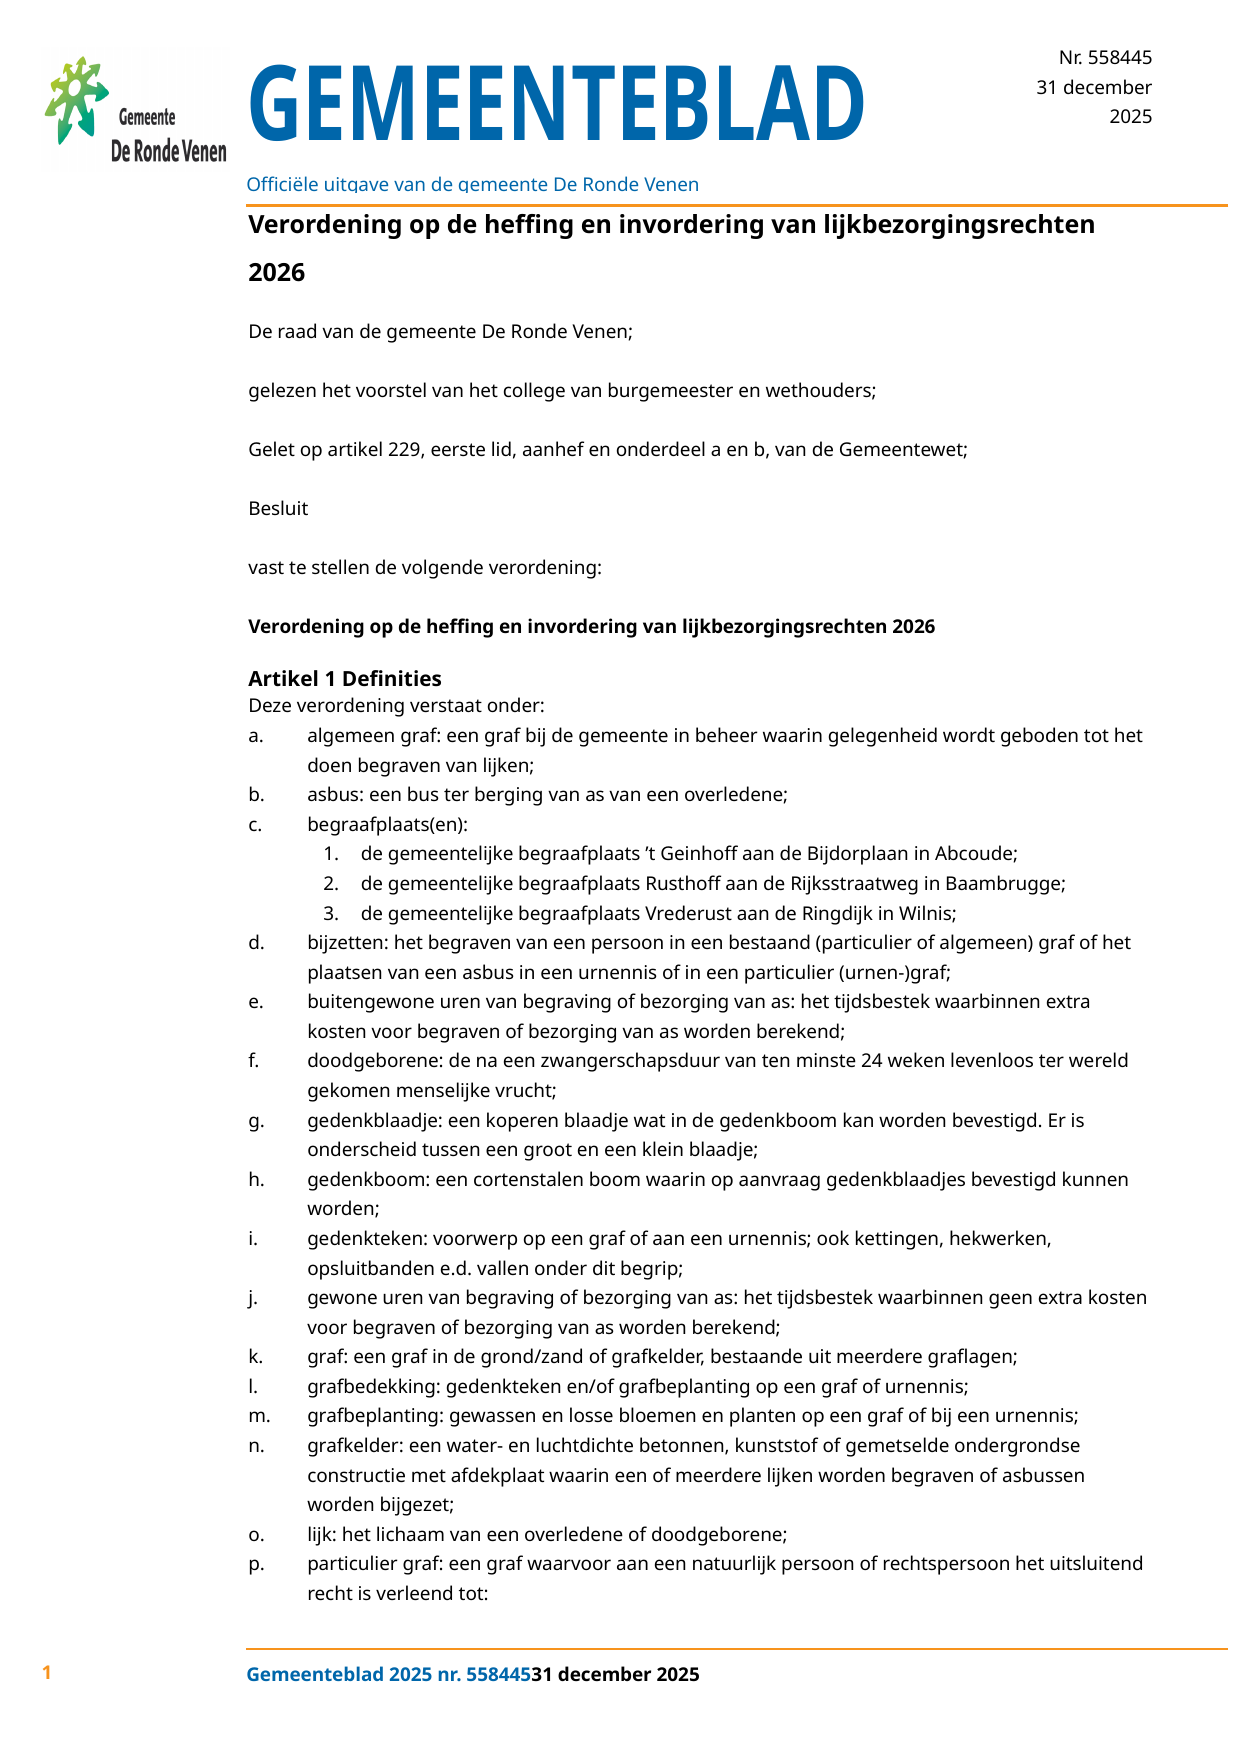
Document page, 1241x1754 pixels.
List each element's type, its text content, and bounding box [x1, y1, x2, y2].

text Artikel 1 Definities [248, 664, 1152, 693]
list begraafplaats(en): [248, 811, 1152, 837]
list asbus: een bus ter berging van as van een overledene; [248, 781, 1152, 807]
list gedenkblaadje: een koperen blaadje wat in de gedenkboom kan worden bevestigd. Er is onderscheid tussen een groot en een klein blaadje; [248, 1107, 1152, 1162]
list particulier graf: een graf waarvoor aan een natuurlijk persoon of rechtspersoon het uitsluitend recht is verleend tot: [248, 1551, 1152, 1606]
list de gemeentelijke begraafplaats ’t Geinhoff aan de Bijdorplaan in Abcoude; [323, 841, 1152, 866]
list grafbeplanting: gewassen en losse bloemen en planten op een graf of bij een urnennis; [248, 1403, 1152, 1428]
list de gemeentelijke begraafplaats Vrederust aan de Ringdijk in Wilnis; [323, 900, 1152, 925]
list graf: een graf in de grond/zand of grafkelder, bestaande uit meerdere graflagen; [248, 1343, 1152, 1369]
text Deze verordening verstaat onder: [248, 693, 1152, 718]
list gedenkboom: een cortenstalen boom waarin op aanvraag gedenkblaadjes bevestigd kunnen worden; [248, 1166, 1152, 1221]
text vast te stellen de volgende verordening: [248, 554, 1152, 580]
list grafkelder: een water- en luchtdichte betonnen, kunststof of gemetselde ondergrondse constructie met afdekplaat waarin een of meerdere lijken worden begraven of asbussen worden bijgezet; [248, 1432, 1152, 1517]
list gewone uren van begraving of bezorging van as: het tijdsbestek waarbinnen geen extra kosten voor begraven of bezorging van as worden berekend; [248, 1284, 1152, 1339]
text De raad van de gemeente De Ronde Venen; [248, 318, 1152, 344]
list doodgeborene: de na een zwangerschapsduur van ten minste 24 weken levenloos ter wereld gekomen menselijke vrucht; [248, 1048, 1152, 1103]
text Verordening op de heffing en invordering van lijkbezorgingsrechten 2026 [248, 207, 1152, 288]
list algemeen graf: een graf bij de gemeente in beheer waarin gelegenheid wordt geboden tot het doen begraven van lijken; [248, 722, 1152, 777]
text Gelet op artikel 229, eerste lid, aanhef en onderdeel a en b, van de Gemeentewet; [248, 436, 1152, 462]
list grafbedekking: gedenkteken en/of grafbeplanting op een graf of urnennis; [248, 1373, 1152, 1399]
list lijk: het lichaam van een overledene of doodgeborene; [248, 1521, 1152, 1547]
list gedenkteken: voorwerp op een graf of aan een urnennis; ook kettingen, hekwerken, opsluitbanden e.d. vallen onder dit begrip; [248, 1225, 1152, 1280]
list buitengewone uren van begraving of bezorging van as: het tijdsbestek waarbinnen extra kosten voor begraven of bezorging van as worden berekend; [248, 988, 1152, 1044]
list de gemeentelijke begraafplaats Rusthoff aan de Rijksstraatweg in Baambrugge; [323, 870, 1152, 896]
text Verordening op de heffing en invordering van lijkbezorgingsrechten 2026 [248, 614, 1152, 639]
picture [41, 47, 231, 172]
text Besluit [248, 495, 1152, 521]
list bijzetten: het begraven van een persoon in een bestaand (particulier of algemeen) graf of het plaatsen van een asbus in een urnennis of in een particulier (urnen-)graf; [248, 929, 1152, 984]
text gelezen het voorstel van het college van burgemeester en wethouders; [248, 377, 1152, 403]
